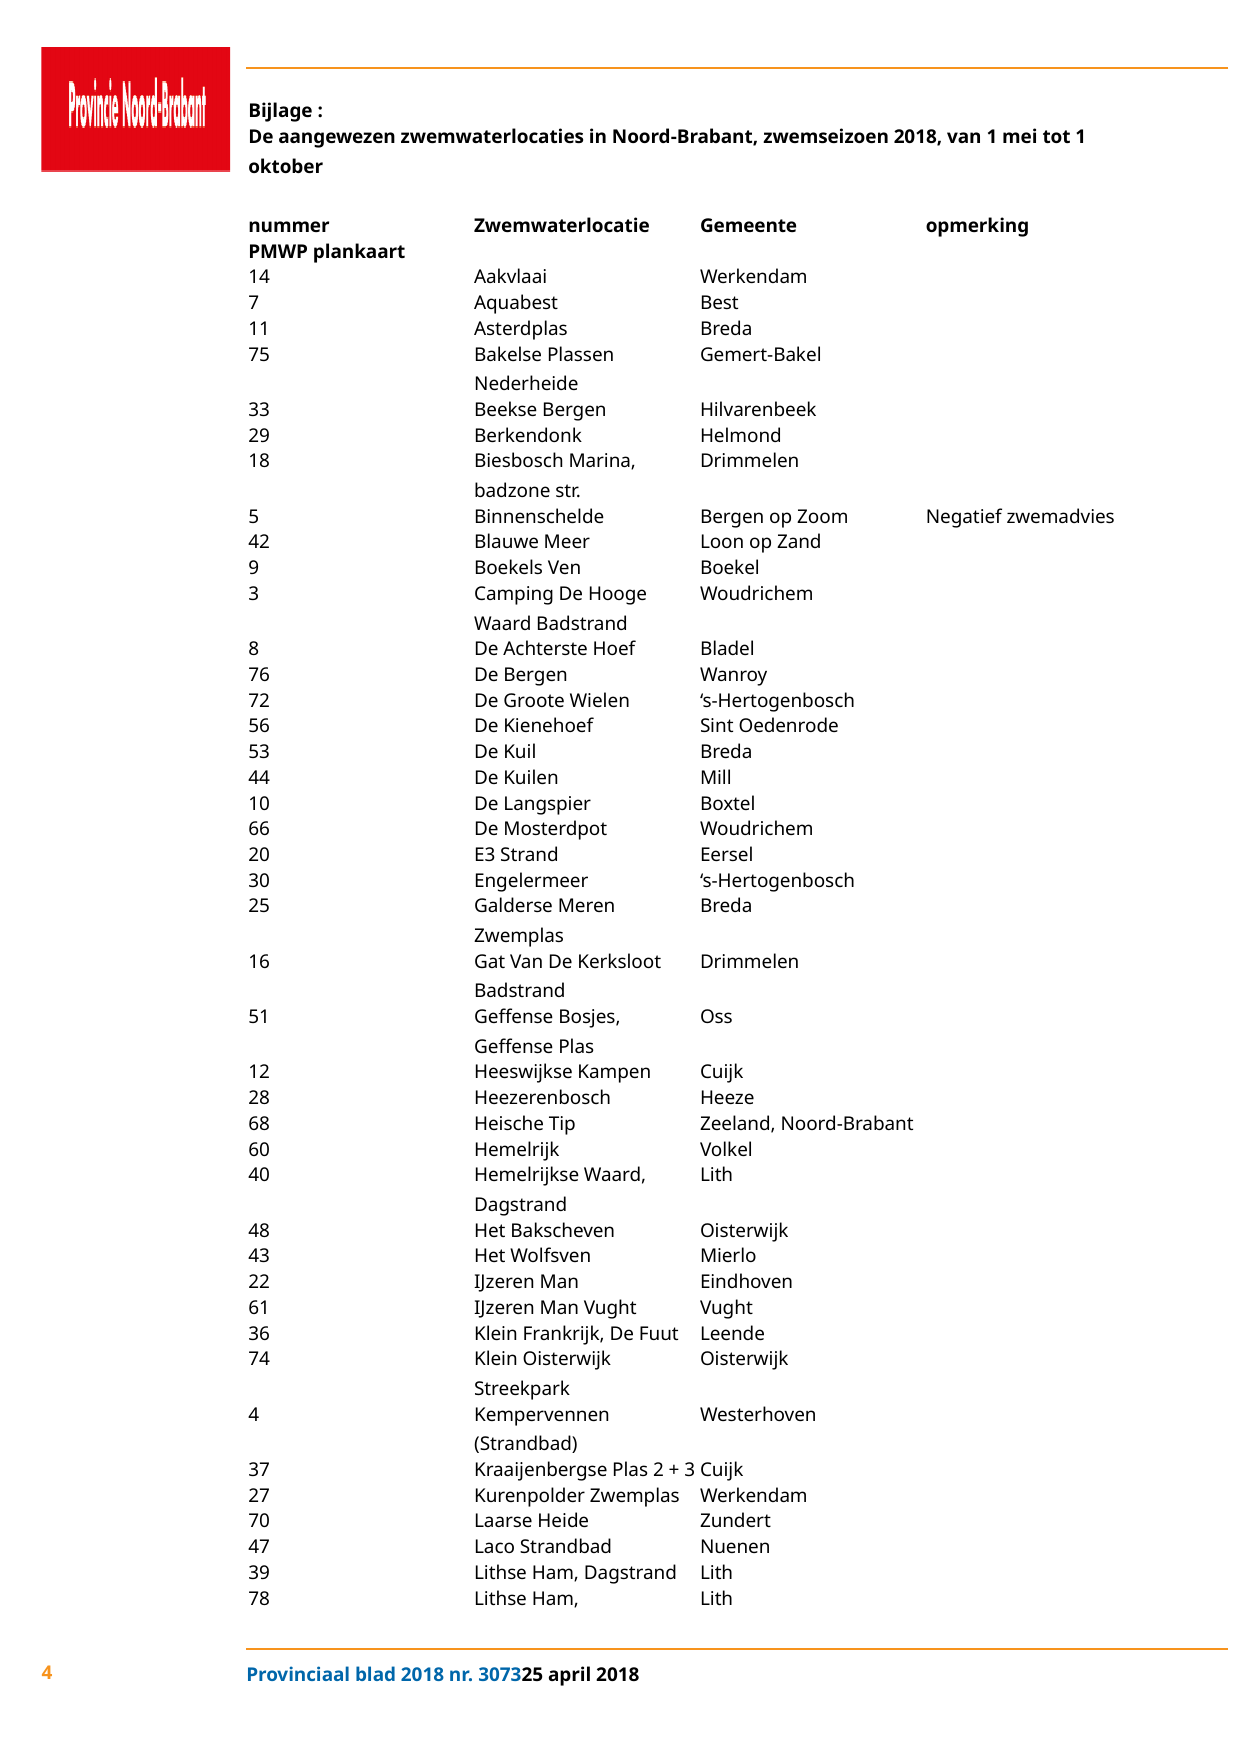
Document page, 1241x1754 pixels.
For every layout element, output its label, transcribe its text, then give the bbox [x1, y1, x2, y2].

table_cell [926, 1508, 1152, 1533]
table_cell [926, 554, 1152, 580]
table_cell Kempervennen (Strandbad) [474, 1401, 700, 1456]
table_cell [926, 867, 1152, 893]
table_cell Helmond [700, 422, 926, 448]
table_cell [926, 1585, 1152, 1611]
table_cell 76 [248, 661, 474, 687]
table_cell 18 [248, 448, 474, 503]
table_cell [926, 315, 1152, 341]
table_cell Mierlo [700, 1243, 926, 1268]
table_cell 53 [248, 738, 474, 764]
table_cell Breda [700, 893, 926, 948]
table_cell [926, 1217, 1152, 1243]
table_cell Oss [700, 1003, 926, 1059]
table_cell Drimmelen [700, 448, 926, 503]
table_cell [926, 1533, 1152, 1559]
table_cell Gemert-Bakel [700, 341, 926, 396]
table_cell Volkel [700, 1136, 926, 1162]
table_cell [926, 1162, 1152, 1217]
table_cell [926, 1110, 1152, 1136]
table_cell [926, 1084, 1152, 1110]
table_cell IJzeren Man Vught [474, 1294, 700, 1320]
table_cell 78 [248, 1585, 474, 1611]
table_cell [926, 738, 1152, 764]
table_cell 70 [248, 1508, 474, 1533]
table_cell [926, 341, 1152, 396]
table_cell Woudrichem [700, 816, 926, 841]
table_cell Biesbosch Marina, badzone str. [474, 448, 700, 503]
table_cell 61 [248, 1294, 474, 1320]
table_cell Beekse Bergen [474, 396, 700, 422]
table_cell Aakvlaai [474, 264, 700, 289]
table_cell Heische Tip [474, 1110, 700, 1136]
table_cell De Kuilen [474, 764, 700, 790]
table_cell [926, 422, 1152, 448]
table_cell Binnenschelde [474, 503, 700, 529]
table_cell Westerhoven [700, 1401, 926, 1456]
table_cell Aquabest [474, 289, 700, 315]
table_cell [926, 713, 1152, 738]
table_cell 43 [248, 1243, 474, 1268]
table_cell Boekels Ven [474, 554, 700, 580]
table_cell Galderse Meren Zwemplas [474, 893, 700, 948]
table_cell 8 [248, 635, 474, 661]
table_cell [926, 448, 1152, 503]
table_cell [474, 238, 700, 264]
table_cell 44 [248, 764, 474, 790]
table_cell [926, 1243, 1152, 1268]
table_cell Mill [700, 764, 926, 790]
table_cell Klein Frankrijk, De Fuut [474, 1320, 700, 1346]
table_cell De Bergen [474, 661, 700, 687]
table_cell 74 [248, 1346, 474, 1401]
table_cell Bladel [700, 635, 926, 661]
table_cell 36 [248, 1320, 474, 1346]
table_cell [926, 790, 1152, 816]
table_cell 10 [248, 790, 474, 816]
table_cell Engelermeer [474, 867, 700, 893]
table_cell Het Wolfsven [474, 1243, 700, 1268]
table_cell Breda [700, 738, 926, 764]
table_cell 48 [248, 1217, 474, 1243]
table_cell [926, 893, 1152, 948]
table_cell [926, 1401, 1152, 1456]
table_cell Eindhoven [700, 1268, 926, 1294]
table_cell Wanroy [700, 661, 926, 687]
table_cell Breda [700, 315, 926, 341]
table_cell [926, 1320, 1152, 1346]
table_cell Woudrichem [700, 580, 926, 635]
table_cell IJzeren Man [474, 1268, 700, 1294]
table_cell 68 [248, 1110, 474, 1136]
table_cell [926, 1456, 1152, 1482]
table_cell [926, 289, 1152, 315]
table_cell 56 [248, 713, 474, 738]
table_cell [926, 1003, 1152, 1059]
table_cell 4 [248, 1401, 474, 1456]
table_cell [926, 764, 1152, 790]
table_header nummer [248, 212, 474, 238]
table_cell Loon op Zand [700, 529, 926, 554]
table_cell Heeswijkse Kampen [474, 1059, 700, 1084]
table_cell [926, 529, 1152, 554]
table_cell 51 [248, 1003, 474, 1059]
table_cell Best [700, 289, 926, 315]
table_cell 30 [248, 867, 474, 893]
table_cell Drimmelen [700, 948, 926, 1003]
table_cell Laarse Heide [474, 1508, 700, 1533]
table_cell 12 [248, 1059, 474, 1084]
table_cell [926, 1346, 1152, 1401]
table_cell Heezerenbosch [474, 1084, 700, 1110]
table_cell Bergen op Zoom [700, 503, 926, 529]
table_cell 22 [248, 1268, 474, 1294]
table_cell De Groote Wielen [474, 687, 700, 713]
table_cell Kurenpolder Zwemplas [474, 1482, 700, 1508]
table_cell PMWP plankaart [248, 238, 474, 264]
table_cell [926, 816, 1152, 841]
table_cell Eersel [700, 841, 926, 867]
table_cell [926, 1136, 1152, 1162]
table_cell Asterdplas [474, 315, 700, 341]
table_header Zwemwaterlocatie [474, 212, 700, 238]
table_cell 14 [248, 264, 474, 289]
table_cell Hemelrijkse Waard, Dagstrand [474, 1162, 700, 1217]
table_cell Lith [700, 1559, 926, 1585]
table_cell 75 [248, 341, 474, 396]
table_cell [926, 1294, 1152, 1320]
table_cell [926, 841, 1152, 867]
table_cell Zeeland, Noord-Brabant [700, 1110, 926, 1136]
table_cell 29 [248, 422, 474, 448]
table_cell De Langspier [474, 790, 700, 816]
table_cell Klein Oisterwijk Streekpark [474, 1346, 700, 1401]
table_cell 37 [248, 1456, 474, 1482]
table_cell Hilvarenbeek [700, 396, 926, 422]
table_cell 33 [248, 396, 474, 422]
table_cell Camping De Hooge Waard Badstrand [474, 580, 700, 635]
table_cell Boxtel [700, 790, 926, 816]
table_cell Laco Strandbad [474, 1533, 700, 1559]
table_cell 60 [248, 1136, 474, 1162]
table_cell Lith [700, 1585, 926, 1611]
table_cell [926, 1268, 1152, 1294]
picture [41, 47, 231, 172]
table_cell Vught [700, 1294, 926, 1320]
table_cell [926, 1559, 1152, 1585]
table_cell 5 [248, 503, 474, 529]
table_cell Blauwe Meer [474, 529, 700, 554]
table_cell 9 [248, 554, 474, 580]
table_cell Lithse Ham, [474, 1585, 700, 1611]
table_cell Werkendam [700, 1482, 926, 1508]
table_header Gemeente [700, 212, 926, 238]
table_cell 72 [248, 687, 474, 713]
table_cell 25 [248, 893, 474, 948]
table_cell ‘s-Hertogenbosch [700, 867, 926, 893]
table_cell De Achterste Hoef [474, 635, 700, 661]
table_cell [926, 396, 1152, 422]
table_cell Kraaijenbergse Plas 2 + 3 [474, 1456, 700, 1482]
table_cell [926, 635, 1152, 661]
table_header opmerking [926, 212, 1152, 238]
table_cell [700, 238, 926, 264]
text De aangewezen zwemwaterlocaties in Noord-Brabant, zwemseizoen 2018, van 1 mei tot 1 oktober [248, 123, 1152, 179]
table_cell Oisterwijk [700, 1346, 926, 1401]
table_cell Geffense Bosjes, Geffense Plas [474, 1003, 700, 1059]
table_cell Lith [700, 1162, 926, 1217]
table_cell [926, 948, 1152, 1003]
table_cell [926, 238, 1152, 264]
table_cell Oisterwijk [700, 1217, 926, 1243]
table_cell Gat Van De Kerksloot Badstrand [474, 948, 700, 1003]
table_cell 66 [248, 816, 474, 841]
table_cell ‘s-Hertogenbosch [700, 687, 926, 713]
table_cell Negatief zwemadvies [926, 503, 1152, 529]
table_cell Nuenen [700, 1533, 926, 1559]
table_cell E3 Strand [474, 841, 700, 867]
table_cell Bakelse Plassen Nederheide [474, 341, 700, 396]
table_cell Cuijk [700, 1059, 926, 1084]
table_cell 27 [248, 1482, 474, 1508]
table_cell [926, 687, 1152, 713]
table_cell [926, 1482, 1152, 1508]
table_cell Berkendonk [474, 422, 700, 448]
table_cell Boekel [700, 554, 926, 580]
table_cell [926, 580, 1152, 635]
table_cell 39 [248, 1559, 474, 1585]
table_cell Lithse Ham, Dagstrand [474, 1559, 700, 1585]
table_cell Leende [700, 1320, 926, 1346]
table_cell Het Bakscheven [474, 1217, 700, 1243]
table_cell 16 [248, 948, 474, 1003]
table_cell 11 [248, 315, 474, 341]
table_cell 47 [248, 1533, 474, 1559]
table_cell Cuijk [700, 1456, 926, 1482]
table_cell De Kienehoef [474, 713, 700, 738]
table_cell 7 [248, 289, 474, 315]
table_cell Heeze [700, 1084, 926, 1110]
table_cell [926, 1059, 1152, 1084]
table_cell Hemelrijk [474, 1136, 700, 1162]
table_cell [926, 661, 1152, 687]
table_cell 20 [248, 841, 474, 867]
table_cell 40 [248, 1162, 474, 1217]
text Bijlage : [248, 95, 1152, 123]
table_cell Werkendam [700, 264, 926, 289]
table_cell 28 [248, 1084, 474, 1110]
table_cell 3 [248, 580, 474, 635]
table_cell [926, 264, 1152, 289]
table_cell De Kuil [474, 738, 700, 764]
table_cell Zundert [700, 1508, 926, 1533]
table_cell Sint Oedenrode [700, 713, 926, 738]
table_cell De Mosterdpot [474, 816, 700, 841]
table_cell 42 [248, 529, 474, 554]
